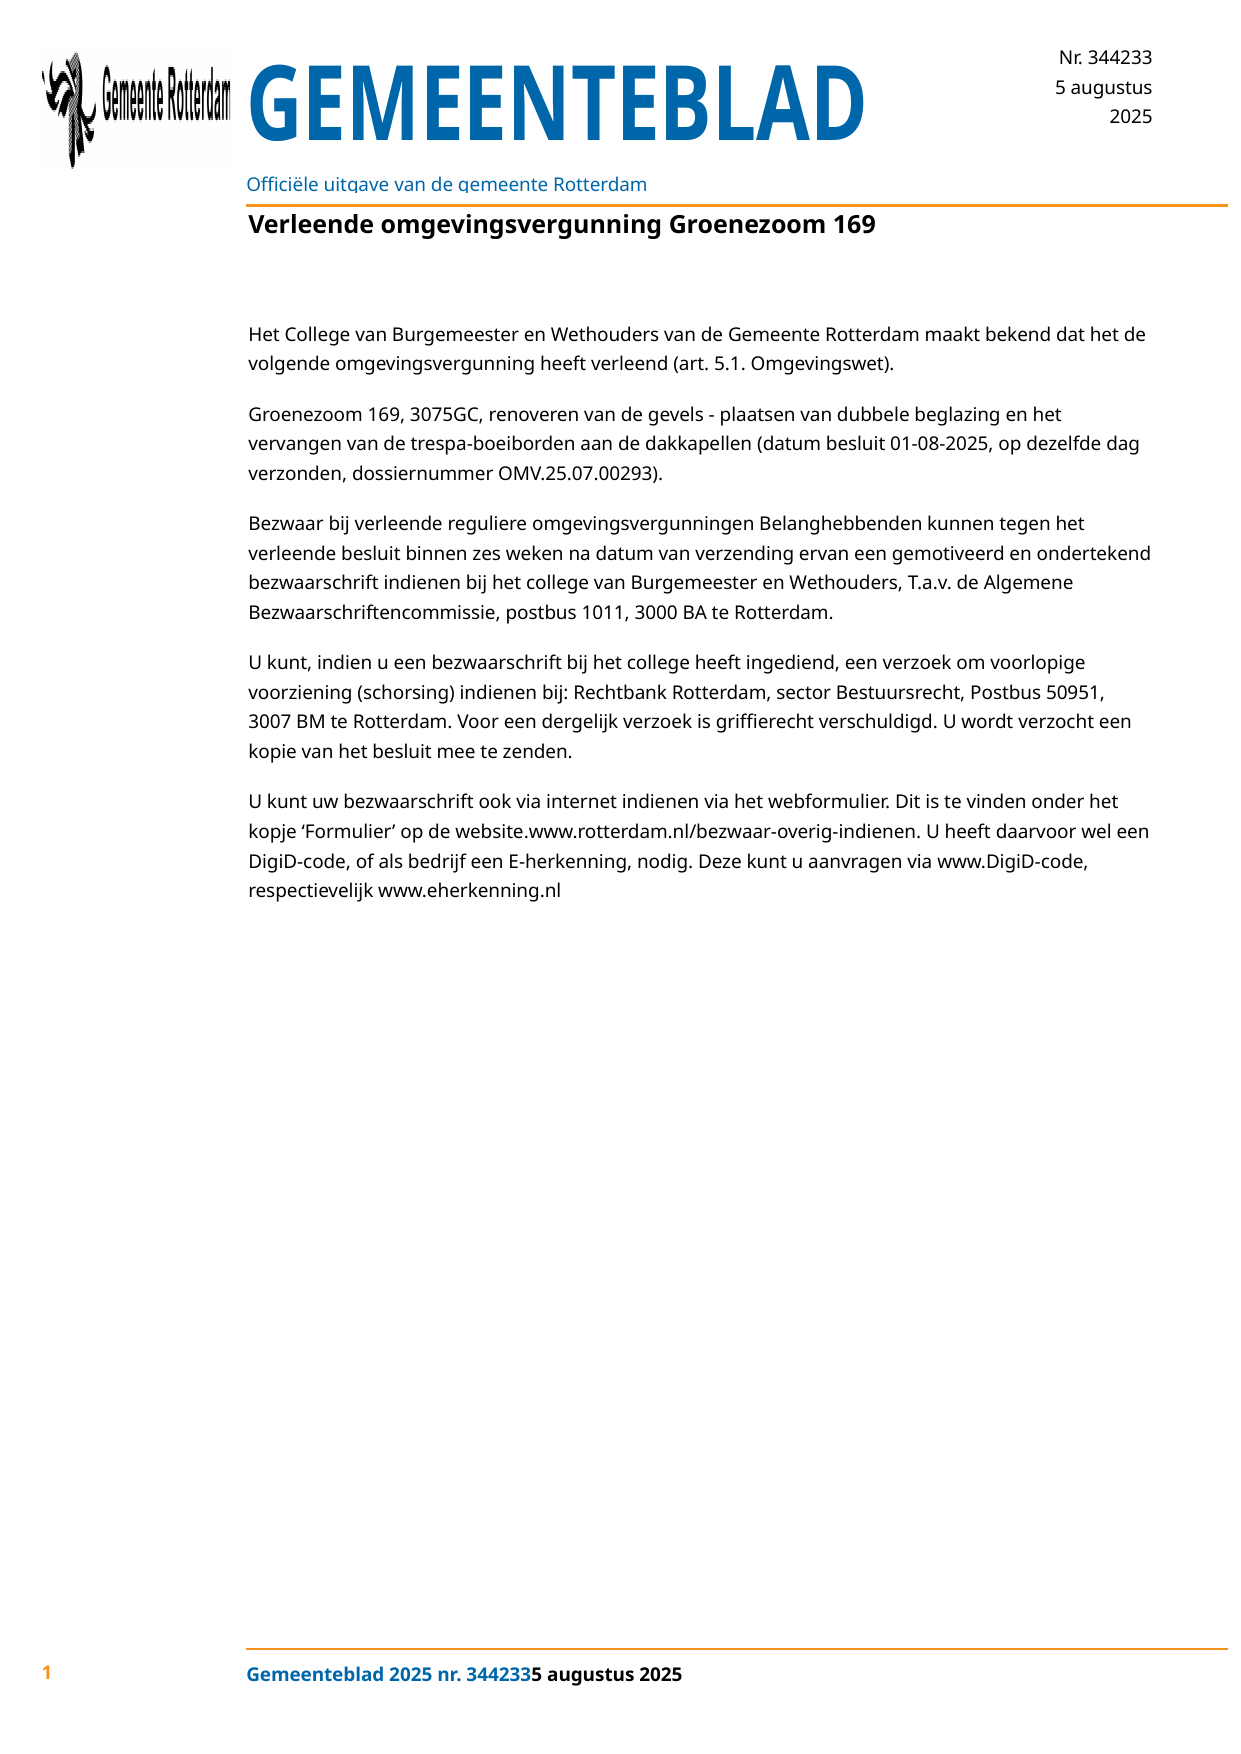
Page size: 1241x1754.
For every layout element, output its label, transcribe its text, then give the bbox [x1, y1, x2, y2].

text Het College van Burgemeester en Wethouders van de Gemeente Rotterdam maakt bekend dat het de volgende omgevingsvergunning heeft verleend (art. 5.1. Omgevingswet). [248, 321, 1152, 376]
text Bezwaar bij verleende reguliere omgevingsvergunningen Belanghebbenden kunnen tegen het verleende besluit binnen zes weken na datum van verzending ervan een gemotiveerd en ondertekend bezwaarschrift indienen bij het college van Burgemeester en Wethouders, T.a.v. de Algemene Bezwaarschriftencommissie, postbus 1011, 3000 BA te Rotterdam. [248, 510, 1152, 625]
text U kunt uw bezwaarschrift ook via internet indienen via het webformulier. Dit is te vinden onder het kopje ‘Formulier’ op de website.www.rotterdam.nl/bezwaar-overig-indienen. U heeft daarvoor wel een DigiD-code, of als bedrijf een E-herkenning, nodig. Deze kunt u aanvragen via www.DigiD-code, respectievelijk www.eherkenning.nl [248, 789, 1152, 903]
text U kunt, indien u een bezwaarschrift bij het college heeft ingediend, een verzoek om voorlopige voorziening (schorsing) indienen bij: Rechtbank Rotterdam, sector Bestuursrecht, Postbus 50951, 3007 BM te Rotterdam. Voor een dergelijk verzoek is griffierecht verschuldigd. U wordt verzocht een kopie van het besluit mee te zenden. [248, 649, 1152, 764]
picture [41, 47, 231, 172]
text Groenezoom 169, 3075GC, renoveren van de gevels - plaatsen van dubbele beglazing en het vervangen van de trespa-boeiborden aan de dakkapellen (datum besluit 01-08-2025, op dezelfde dag verzonden, dossiernummer OMV.25.07.00293). [248, 401, 1152, 486]
text Verleende omgevingsvergunning Groenezoom 169 [248, 207, 1152, 241]
